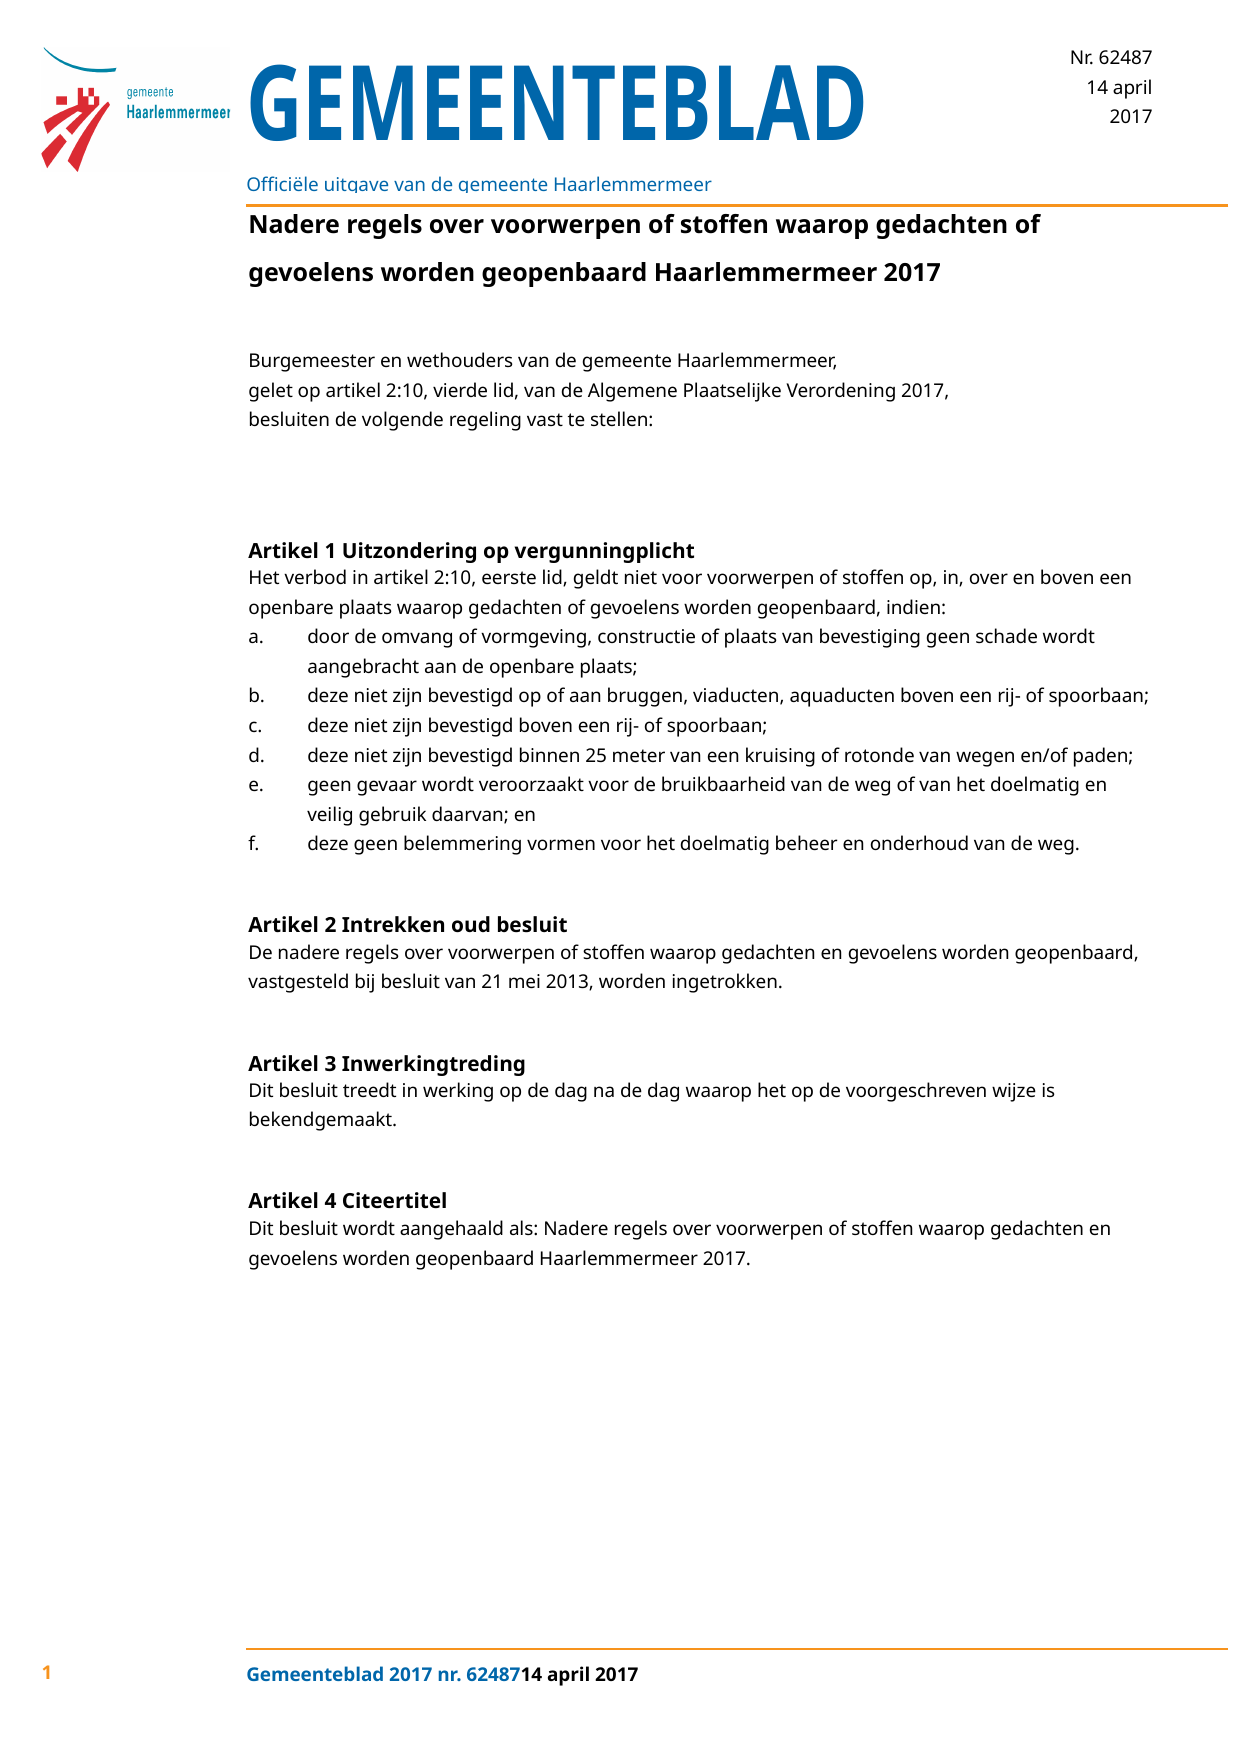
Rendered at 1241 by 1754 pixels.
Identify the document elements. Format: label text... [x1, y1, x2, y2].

list door de omvang of vormgeving, constructie of plaats van bevestiging geen schade wordt aangebracht aan de openbare plaats; [248, 623, 1152, 679]
text Het verbod in artikel 2:10, eerste lid, geldt niet voor voorwerpen of stoffen op, in, over en boven een openbare plaats waarop gedachten of gevoelens worden geopenbaard, indien: [248, 564, 1152, 620]
text besluiten de volgende regeling vast te stellen: [248, 407, 1152, 432]
text Artikel 2 Intrekken oud besluit [248, 911, 1152, 939]
list deze niet zijn bevestigd binnen 25 meter van een kruising of rotonde van wegen en/of paden; [248, 742, 1152, 768]
text Burgemeester en wethouders van de gemeente Haarlemmermeer, [248, 347, 1152, 373]
list deze niet zijn bevestigd op of aan bruggen, viaducten, aquaducten boven een rij- of spoorbaan; [248, 683, 1152, 708]
text Dit besluit wordt aangehaald als: Nadere regels over voorwerpen of stoffen waarop gedachten en gevoelens worden geopenbaard Haarlemmermeer 2017. [248, 1215, 1152, 1270]
text De nadere regels over voorwerpen of stoffen waarop gedachten en gevoelens worden geopenbaard, vastgesteld bij besluit van 21 mei 2013, worden ingetrokken. [248, 939, 1152, 994]
text Artikel 3 Inwerkingtreding [248, 1049, 1152, 1077]
text Nadere regels over voorwerpen of stoffen waarop gedachten of gevoelens worden geopenbaard Haarlemmermeer 2017 [248, 207, 1152, 288]
list deze niet zijn bevestigd boven een rij- of spoorbaan; [248, 712, 1152, 738]
text gelet op artikel 2:10, vierde lid, van de Algemene Plaatselijke Verordening 2017, [248, 377, 1152, 403]
picture [41, 47, 231, 172]
text Artikel 1 Uitzondering op vergunningplicht [248, 536, 1152, 564]
text Artikel 4 Citeertitel [248, 1187, 1152, 1215]
text Dit besluit treedt in werking op de dag na de dag waarop het op de voorgeschreven wijze is bekendgemaakt. [248, 1077, 1152, 1132]
list geen gevaar wordt veroorzaakt voor de bruikbaarheid van de weg of van het doelmatig en veilig gebruik daarvan; en [248, 771, 1152, 827]
list deze geen belemmering vormen voor het doelmatig beheer en onderhoud van de weg. [248, 831, 1152, 856]
